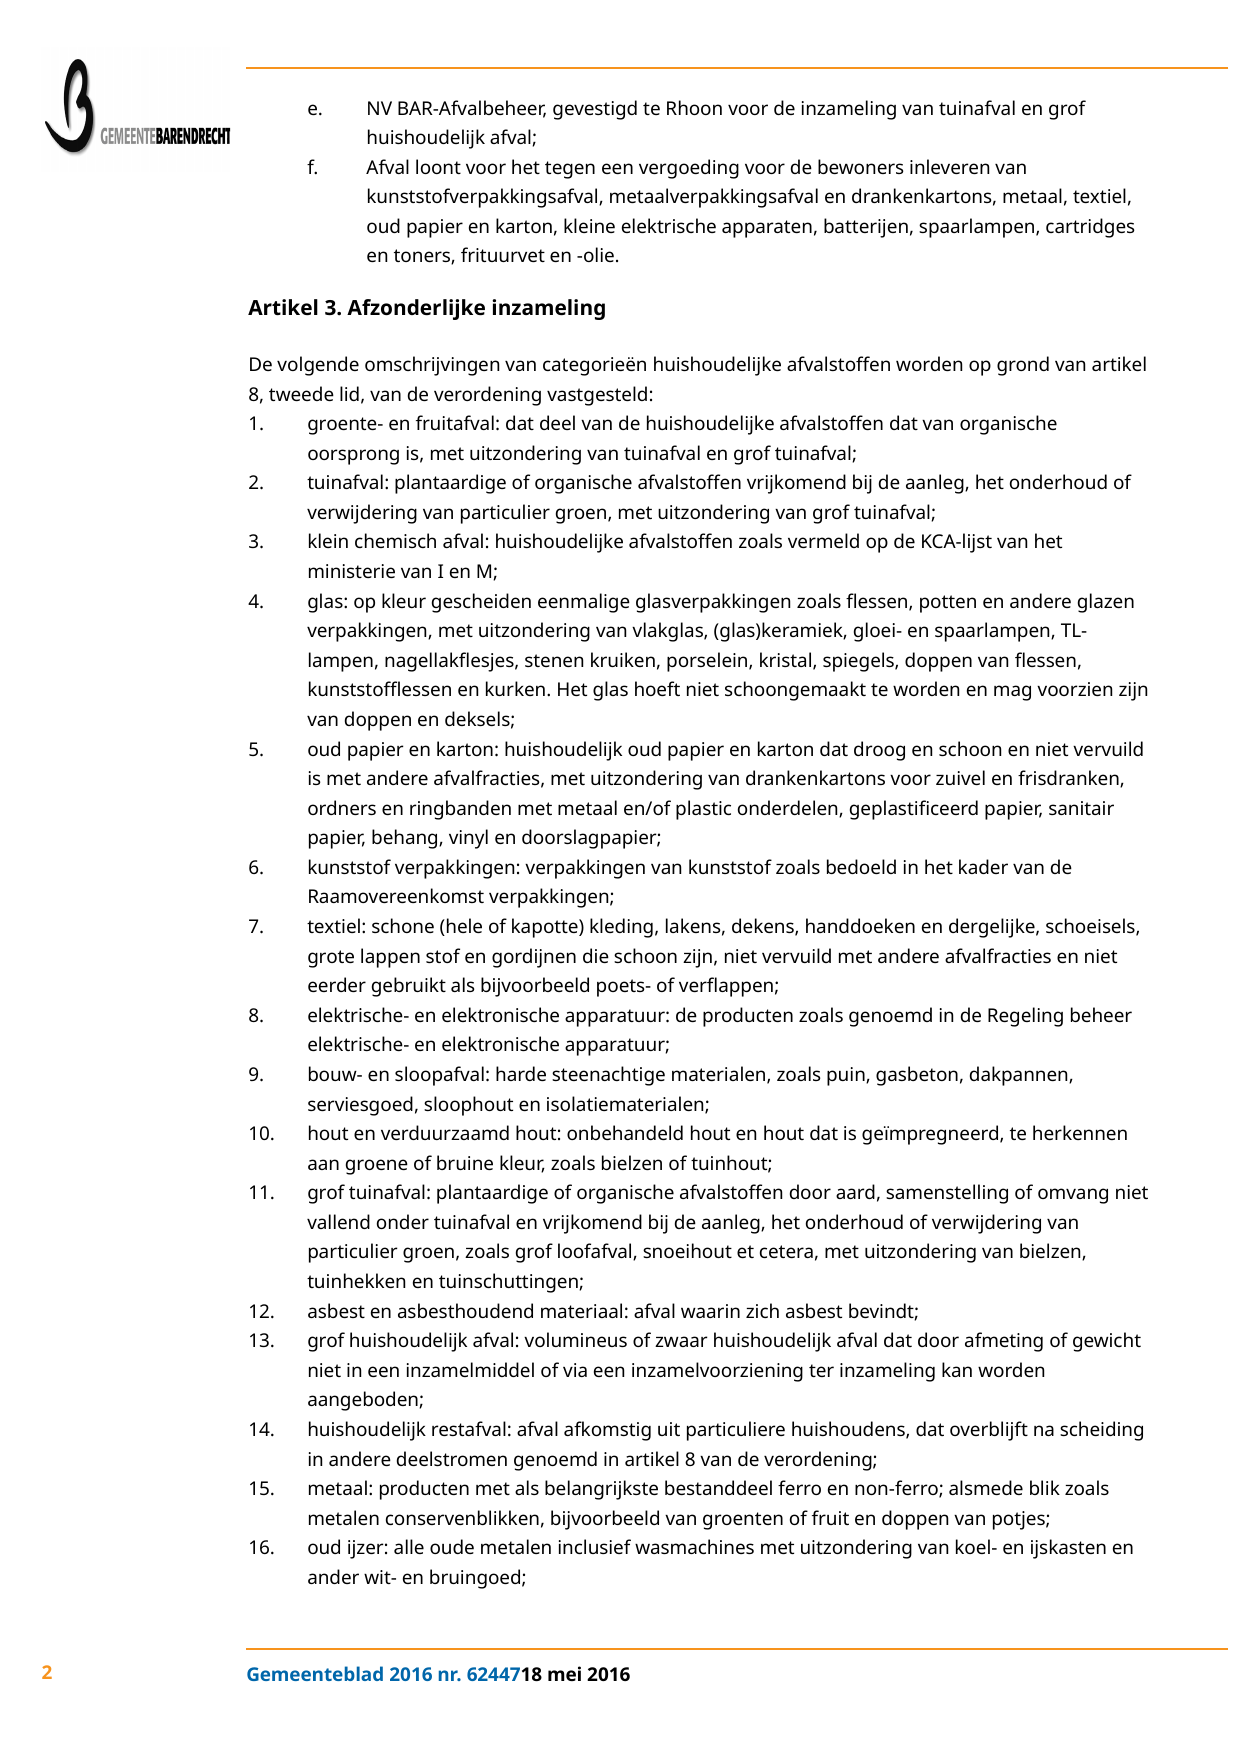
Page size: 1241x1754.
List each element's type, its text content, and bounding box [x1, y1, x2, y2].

list asbest en asbesthoudend materiaal: afval waarin zich asbest bevindt; [248, 1298, 1152, 1323]
list textiel: schone (hele of kapotte) kleding, lakens, dekens, handdoeken en dergelijke, schoeisels, grote lappen stof en gordijnen die schoon zijn, niet vervuild met andere afvalfracties en niet eerder gebruikt als bijvoorbeeld poets- of verflappen; [248, 913, 1152, 998]
list elektrische- en elektronische apparatuur: de producten zoals genoemd in de Regeling beheer elektrische- en elektronische apparatuur; [248, 1002, 1152, 1057]
list glas: op kleur gescheiden eenmalige glasverpakkingen zoals flessen, potten en andere glazen verpakkingen, met uitzondering van vlakglas, (glas)keramiek, gloei- en spaarlampen, TL-lampen, nagellakflesjes, stenen kruiken, porselein, kristal, spiegels, doppen van flessen, kunststofflessen en kurken. Het glas hoeft niet schoongemaakt te worden en mag voorzien zijn van doppen en deksels; [248, 588, 1152, 732]
text De volgende omschrijvingen van categorieën huishoudelijke afvalstoffen worden op grond van artikel 8, tweede lid, van de verordening vastgesteld: [248, 351, 1152, 406]
list oud papier en karton: huishoudelijk oud papier en karton dat droog en schoon en niet vervuild is met andere afvalfracties, met uitzondering van drankenkartons voor zuivel en frisdranken, ordners en ringbanden met metaal en/of plastic onderdelen, geplastificeerd papier, sanitair papier, behang, vinyl en doorslagpapier; [248, 736, 1152, 850]
list metaal: producten met als belangrijkste bestanddeel ferro en non-ferro; alsmede blik zoals metalen conservenblikken, bijvoorbeeld van groenten of fruit en doppen van potjes; [248, 1475, 1152, 1531]
list hout en verduurzaamd hout: onbehandeld hout en hout dat is geïmpregneerd, te herkennen aan groene of bruine kleur, zoals bielzen of tuinhout; [248, 1120, 1152, 1176]
list kunststof verpakkingen: verpakkingen van kunststof zoals bedoeld in het kader van de Raamovereenkomst verpakkingen; [248, 854, 1152, 909]
list huishoudelijk restafval: afval afkomstig uit particuliere huishoudens, dat overblijft na scheiding in andere deelstromen genoemd in artikel 8 van de verordening; [248, 1416, 1152, 1471]
list bouw- en sloopafval: harde steenachtige materialen, zoals puin, gasbeton, dakpannen, serviesgoed, sloophout en isolatiematerialen; [248, 1061, 1152, 1116]
list grof huishoudelijk afval: volumineus of zwaar huishoudelijk afval dat door afmeting of gewicht niet in een inzamelmiddel of via een inzamelvoorziening ter inzameling kan worden aangeboden; [248, 1327, 1152, 1412]
text Artikel 3. Afzonderlijke inzameling [248, 293, 1152, 322]
picture [41, 47, 231, 172]
list tuinafval: plantaardige of organische afvalstoffen vrijkomend bij de aanleg, het onderhoud of verwijdering van particulier groen, met uitzondering van grof tuinafval; [248, 469, 1152, 525]
list Afval loont voor het tegen een vergoeding voor de bewoners inleveren van kunststofverpakkingsafval, metaalverpakkingsafval en drankenkartons, metaal, textiel, oud papier en karton, kleine elektrische apparaten, batterijen, spaarlampen, cartridges en toners, frituurvet en -olie. [307, 154, 1152, 268]
list oud ijzer: alle oude metalen inclusief wasmachines met uitzondering van koel- en ijskasten en ander wit- en bruingoed; [248, 1534, 1152, 1590]
list groente- en fruitafval: dat deel van de huishoudelijke afvalstoffen dat van organische oorsprong is, met uitzondering van tuinafval en grof tuinafval; [248, 410, 1152, 466]
list klein chemisch afval: huishoudelijke afvalstoffen zoals vermeld op de KCA-lijst van het ministerie van I en M; [248, 529, 1152, 584]
list NV BAR-Afvalbeheer, gevestigd te Rhoon voor de inzameling van tuinafval en grof huishoudelijk afval; [307, 95, 1152, 150]
list grof tuinafval: plantaardige of organische afvalstoffen door aard, samenstelling of omvang niet vallend onder tuinafval en vrijkomend bij de aanleg, het onderhoud of verwijdering van particulier groen, zoals grof loofafval, snoeihout et cetera, met uitzondering van bielzen, tuinhekken en tuinschuttingen; [248, 1179, 1152, 1294]
